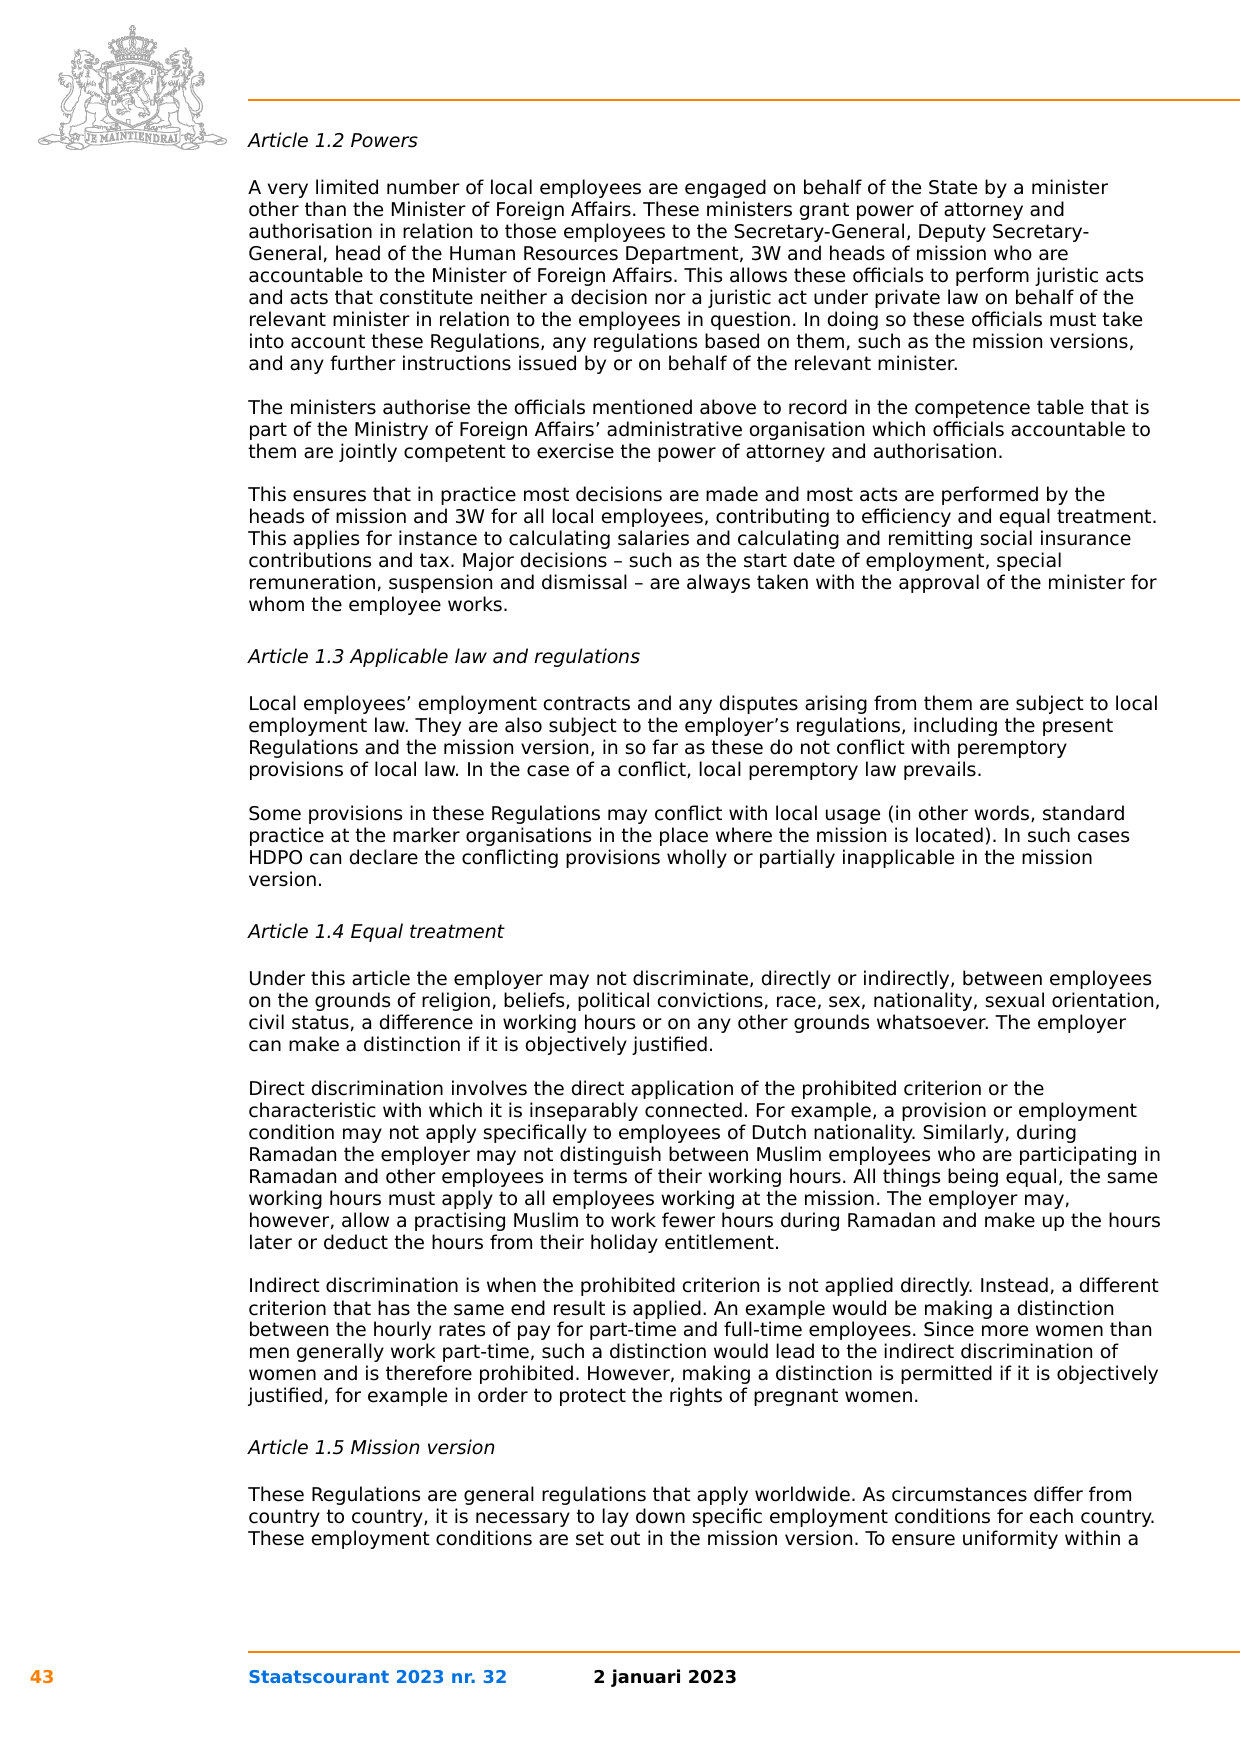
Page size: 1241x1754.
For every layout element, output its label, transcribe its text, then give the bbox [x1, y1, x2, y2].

subtitle Article 1.4 Equal treatment [248, 921, 1163, 943]
subtitle Article 1.5 Mission version [248, 1437, 1163, 1459]
text Some provisions in these Regulations may conflict with local usage (in other words, standard practice at the marker organisations in the place where the mission is located). In such cases HDPO can declare the conflicting provisions wholly or partially inapplicable in the mission version. [248, 803, 1163, 891]
text This ensures that in practice most decisions are made and most acts are performed by the heads of mission and 3W for all local employees, contributing to efficiency and equal treatment. This applies for instance to calculating salaries and calculating and remitting social insurance contributions and tax. Major decisions – such as the start date of employment, special remuneration, suspension and dismissal – are always taken with the approval of the minister for whom the employee works. [248, 484, 1163, 616]
text Direct discrimination involves the direct application of the prohibited criterion or the characteristic with which it is inseparably connected. For example, a provision or employment condition may not apply specifically to employees of Dutch nationality. Similarly, during Ramadan the employer may not distinguish between Muslim employees who are participating in Ramadan and other employees in terms of their working hours. All things being equal, the same working hours must apply to all employees working at the mission. The employer may, however, allow a practising Muslim to work fewer hours during Ramadan and make up the hours later or deduct the hours from their holiday entitlement. [248, 1078, 1163, 1253]
text A very limited number of local employees are engaged on behalf of the State by a minister other than the Minister of Foreign Affairs. These ministers grant power of attorney and authorisation in relation to those employees to the Secretary-General, Deputy Secretary-General, head of the Human Resources Department, 3W and heads of mission who are accountable to the Minister of Foreign Affairs. This allows these officials to perform juristic acts and acts that constitute neither a decision nor a juristic act under private law on behalf of the relevant minister in relation to the employees in question. In doing so these officials must take into account these Regulations, any regulations based on them, such as the mission versions, and any further instructions issued by or on behalf of the relevant minister. [248, 177, 1163, 375]
text Local employees’ employment contracts and any disputes arising from them are subject to local employment law. They are also subject to the employer’s regulations, including the present Regulations and the mission version, in so far as these do not conflict with peremptory provisions of local law. In the case of a conflict, local peremptory law prevails. [248, 693, 1163, 781]
subtitle Article 1.2 Powers [248, 130, 1163, 152]
text These Regulations are general regulations that apply worldwide. As circumstances differ from country to country, it is necessary to lay down specific employment conditions for each country. These employment conditions are set out in the mission version. To ensure uniformity within a [248, 1484, 1163, 1550]
subtitle Article 1.3 Applicable law and regulations [248, 646, 1163, 668]
text The ministers authorise the officials mentioned above to record in the competence table that is part of the Ministry of Foreign Affairs’ administrative organisation which officials accountable to them are jointly competent to exercise the power of attorney and authorisation. [248, 397, 1163, 462]
text Indirect discrimination is when the prohibited criterion is not applied directly. Instead, a different criterion that has the same end result is applied. An example would be making a distinction between the hourly rates of pay for part-time and full-time employees. Since more women than men generally work part-time, such a distinction would lead to the indirect discrimination of women and is therefore prohibited. However, making a distinction is permitted if it is objectively justified, for example in order to protect the rights of pregnant women. [248, 1275, 1163, 1407]
text Under this article the employer may not discriminate, directly or indirectly, between employees on the grounds of religion, beliefs, political convictions, race, sex, nationality, sexual orientation, civil status, a difference in working hours or on any other grounds whatsoever. The employer can make a distinction if it is objectively justified. [248, 968, 1163, 1056]
picture [38, 25, 227, 150]
